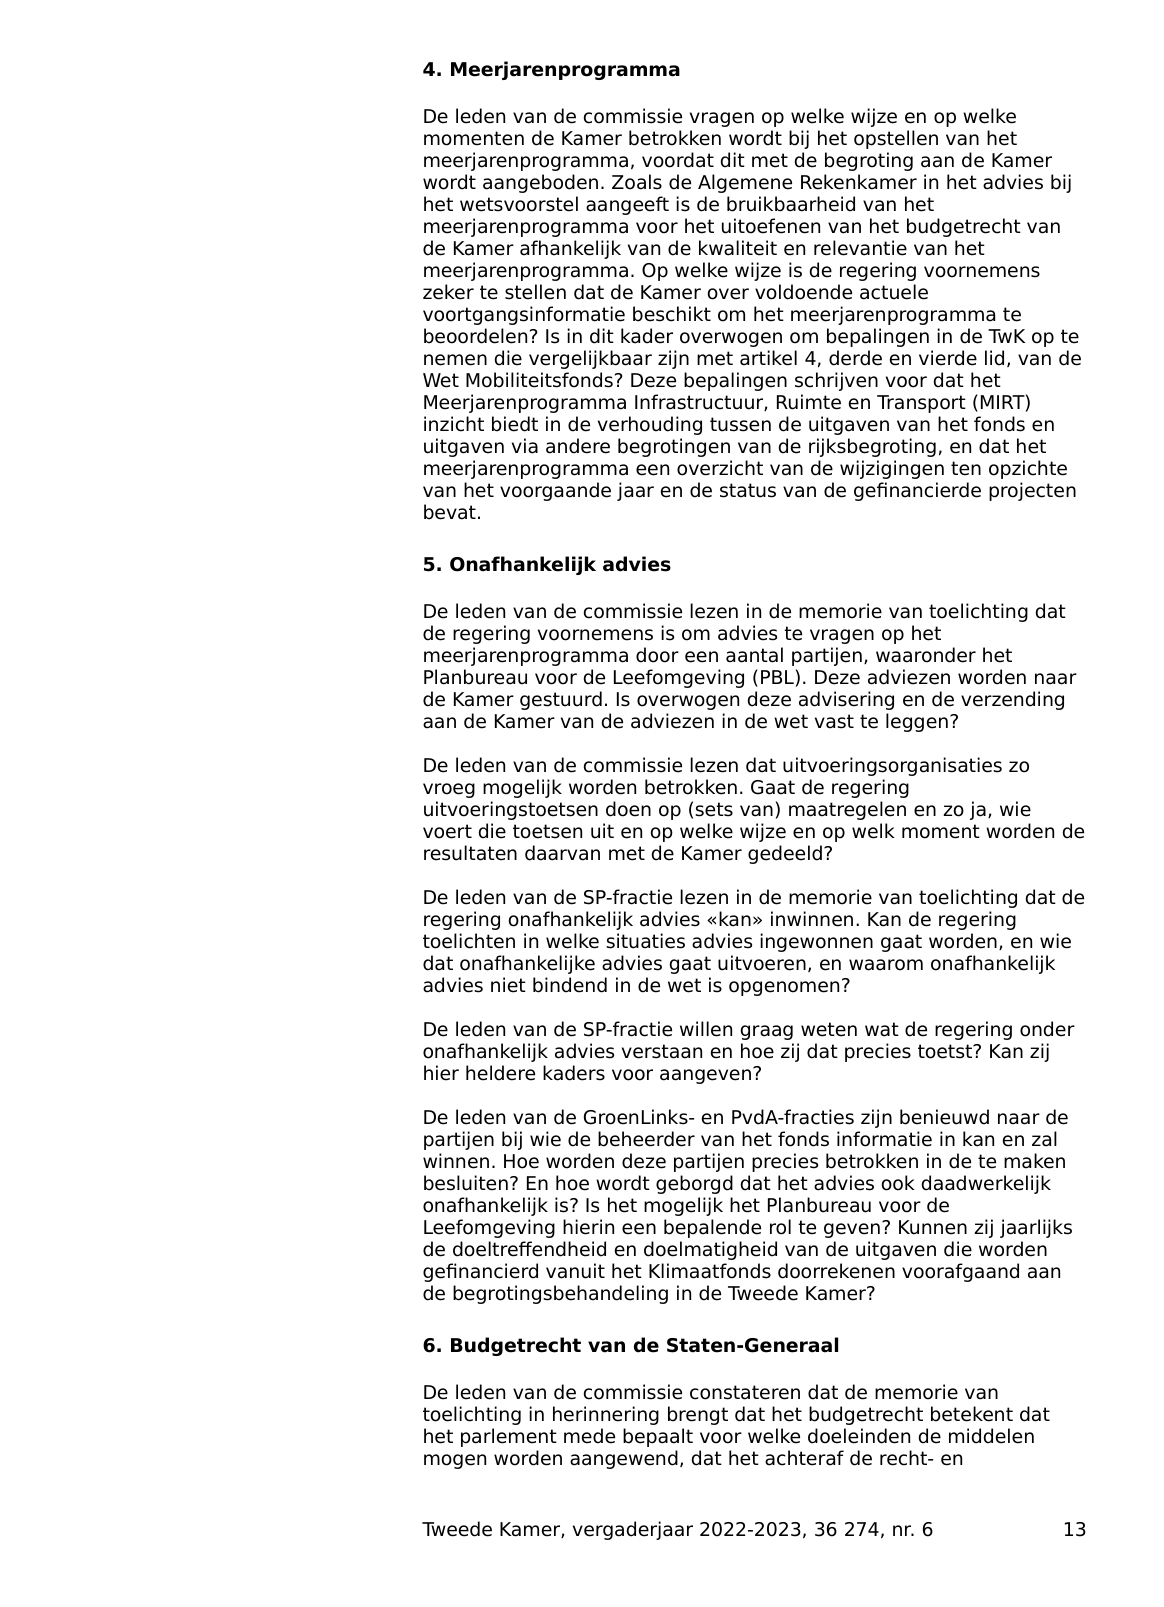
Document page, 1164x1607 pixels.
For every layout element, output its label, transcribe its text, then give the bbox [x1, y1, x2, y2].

subtitle 4. Meerjarenprogramma [422, 59, 1087, 81]
text De leden van de commissie vragen op welke wijze en op welke momenten de Kamer betrokken wordt bij het opstellen van het meerjarenprogramma, voordat dit met de begroting aan de Kamer wordt aangeboden. Zoals de Algemene Rekenkamer in het advies bij het wetsvoorstel aangeeft is de bruikbaarheid van het meerjarenprogramma voor het uitoefenen van het budgetrecht van de Kamer afhankelijk van de kwaliteit en relevantie van het meerjarenprogramma. Op welke wijze is de regering voornemens zeker te stellen dat de Kamer over voldoende actuele voortgangsinformatie beschikt om het meerjarenprogramma te beoordelen? Is in dit kader overwogen om bepalingen in de TwK op te nemen die vergelijkbaar zijn met artikel 4, derde en vierde lid, van de Wet Mobiliteitsfonds? Deze bepalingen schrijven voor dat het Meerjarenprogramma Infrastructuur, Ruimte en Transport (MIRT) inzicht biedt in de verhouding tussen de uitgaven van het fonds en uitgaven via andere begrotingen van de rijksbegroting, en dat het meerjarenprogramma een overzicht van de wijzigingen ten opzichte van het voorgaande jaar en de status van de gefinancierde projecten bevat. [422, 106, 1087, 524]
subtitle 5. Onafhankelijk advies [422, 554, 1087, 576]
text De leden van de GroenLinks- en PvdA-fracties zijn benieuwd naar de partijen bij wie de beheerder van het fonds informatie in kan en zal winnen. Hoe worden deze partijen precies betrokken in de te maken besluiten? En hoe wordt geborgd dat het advies ook daadwerkelijk onafhankelijk is? Is het mogelijk het Planbureau voor de Leefomgeving hierin een bepalende rol te geven? Kunnen zij jaarlijks de doeltreffendheid en doelmatigheid van de uitgaven die worden gefinancierd vanuit het Klimaatfonds doorrekenen voorafgaand aan de begrotingsbehandeling in de Tweede Kamer? [422, 1107, 1087, 1305]
text De leden van de SP-fractie willen graag weten wat de regering onder onafhankelijk advies verstaan en hoe zij dat precies toetst? Kan zij hier heldere kaders voor aangeven? [422, 1019, 1087, 1085]
subtitle 6. Budgetrecht van de Staten-Generaal [422, 1335, 1087, 1357]
text De leden van de SP-fractie lezen in de memorie van toelichting dat de regering onafhankelijk advies «kan» inwinnen. Kan de regering toelichten in welke situaties advies ingewonnen gaat worden, en wie dat onafhankelijke advies gaat uitvoeren, en waarom onafhankelijk advies niet bindend in de wet is opgenomen? [422, 887, 1087, 997]
text De leden van de commissie constateren dat de memorie van toelichting in herinnering brengt dat het budgetrecht betekent dat het parlement mede bepaalt voor welke doeleinden de middelen mogen worden aangewend, dat het achteraf de recht- en [422, 1382, 1087, 1470]
text De leden van de commissie lezen dat uitvoeringsorganisaties zo vroeg mogelijk worden betrokken. Gaat de regering uitvoeringstoetsen doen op (sets van) maatregelen en zo ja, wie voert die toetsen uit en op welke wijze en op welk moment worden de resultaten daarvan met de Kamer gedeeld? [422, 755, 1087, 864]
text De leden van de commissie lezen in de memorie van toelichting dat de regering voornemens is om advies te vragen op het meerjarenprogramma door een aantal partijen, waaronder het Planbureau voor de Leefomgeving (PBL). Deze adviezen worden naar de Kamer gestuurd. Is overwogen deze advisering en de verzending aan de Kamer van de adviezen in de wet vast te leggen? [422, 601, 1087, 732]
